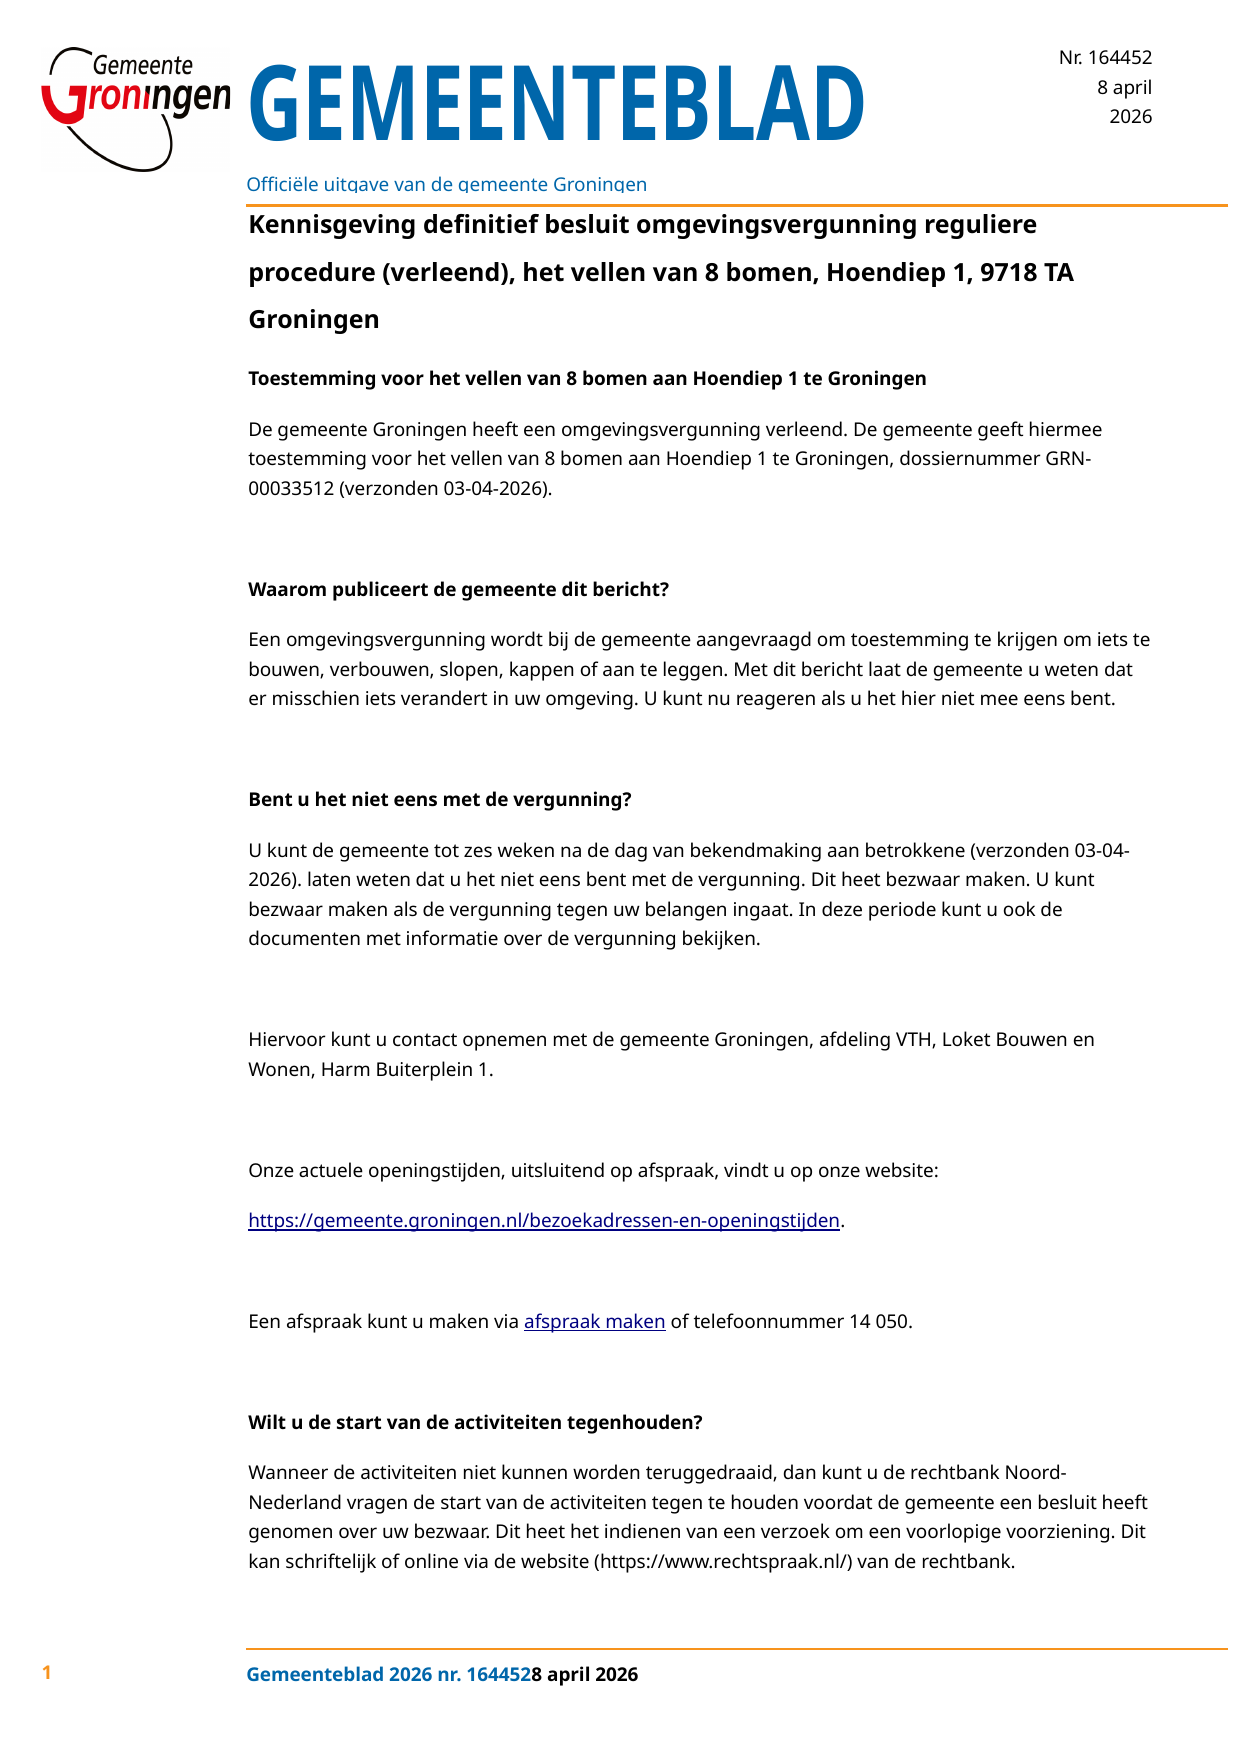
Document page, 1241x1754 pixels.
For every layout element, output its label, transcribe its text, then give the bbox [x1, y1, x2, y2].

text Een omgevingsvergunning wordt bij de gemeente aangevraagd om toestemming te krijgen om iets te bouwen, verbouwen, slopen, kappen of aan te leggen. Met dit bericht laat de gemeente u weten dat er misschien iets verandert in uw omgeving. U kunt nu reageren als u het hier niet mee eens bent. [248, 626, 1152, 711]
text Hiervoor kunt u contact opnemen met de gemeente Groningen, afdeling VTH, Loket Bouwen en Wonen, Harm Buiterplein 1. [248, 1026, 1152, 1082]
text De gemeente Groningen heeft een omgevingsvergunning verleend. De gemeente geeft hiermee toestemming voor het vellen van 8 bomen aan Hoendiep 1 te Groningen, dossiernummer GRN-00033512 (verzonden 03-04-2026). [248, 416, 1152, 501]
text Onze actuele openingstijden, uitsluitend op afspraak, vindt u op onze website: [248, 1157, 1152, 1182]
text Toestemming voor het vellen van 8 bomen aan Hoendiep 1 te Groningen [248, 366, 1152, 391]
text Bent u het niet eens met de vergunning? [248, 786, 1152, 812]
text Wanneer de activiteiten niet kunnen worden teruggedraaid, dan kunt u de rechtbank Noord-Nederland vragen de start van de activiteiten tegen te houden voordat de gemeente een besluit heeft genomen over uw bezwaar. Dit heet het indienen van een verzoek om een voorlopige voorziening. Dit kan schriftelijk of online via de website (https://www.rechtspraak.nl/) van de rechtbank. [248, 1459, 1152, 1574]
picture [41, 47, 231, 172]
text Kennisgeving definitief besluit omgevingsvergunning reguliere procedure (verleend), het vellen van 8 bomen, Hoendiep 1, 9718 TA Groningen [248, 207, 1152, 336]
text U kunt de gemeente tot zes weken na de dag van bekendmaking aan betrokkene (verzonden 03-04-2026). laten weten dat u het niet eens bent met de vergunning. Dit heet bezwaar maken. U kunt bezwaar maken als de vergunning tegen uw belangen ingaat. In deze periode kunt u ook de documenten met informatie over de vergunning bekijken. [248, 837, 1152, 951]
text Wilt u de start van de activiteiten tegenhouden? [248, 1409, 1152, 1434]
text Waarom publiceert de gemeente dit bericht? [248, 576, 1152, 602]
text Een afspraak kunt u maken via afspraak maken of telefoonnummer 14 050. [248, 1308, 1152, 1334]
text https://gemeente.groningen.nl/bezoekadressen-en-openingstijden. [248, 1207, 1152, 1233]
